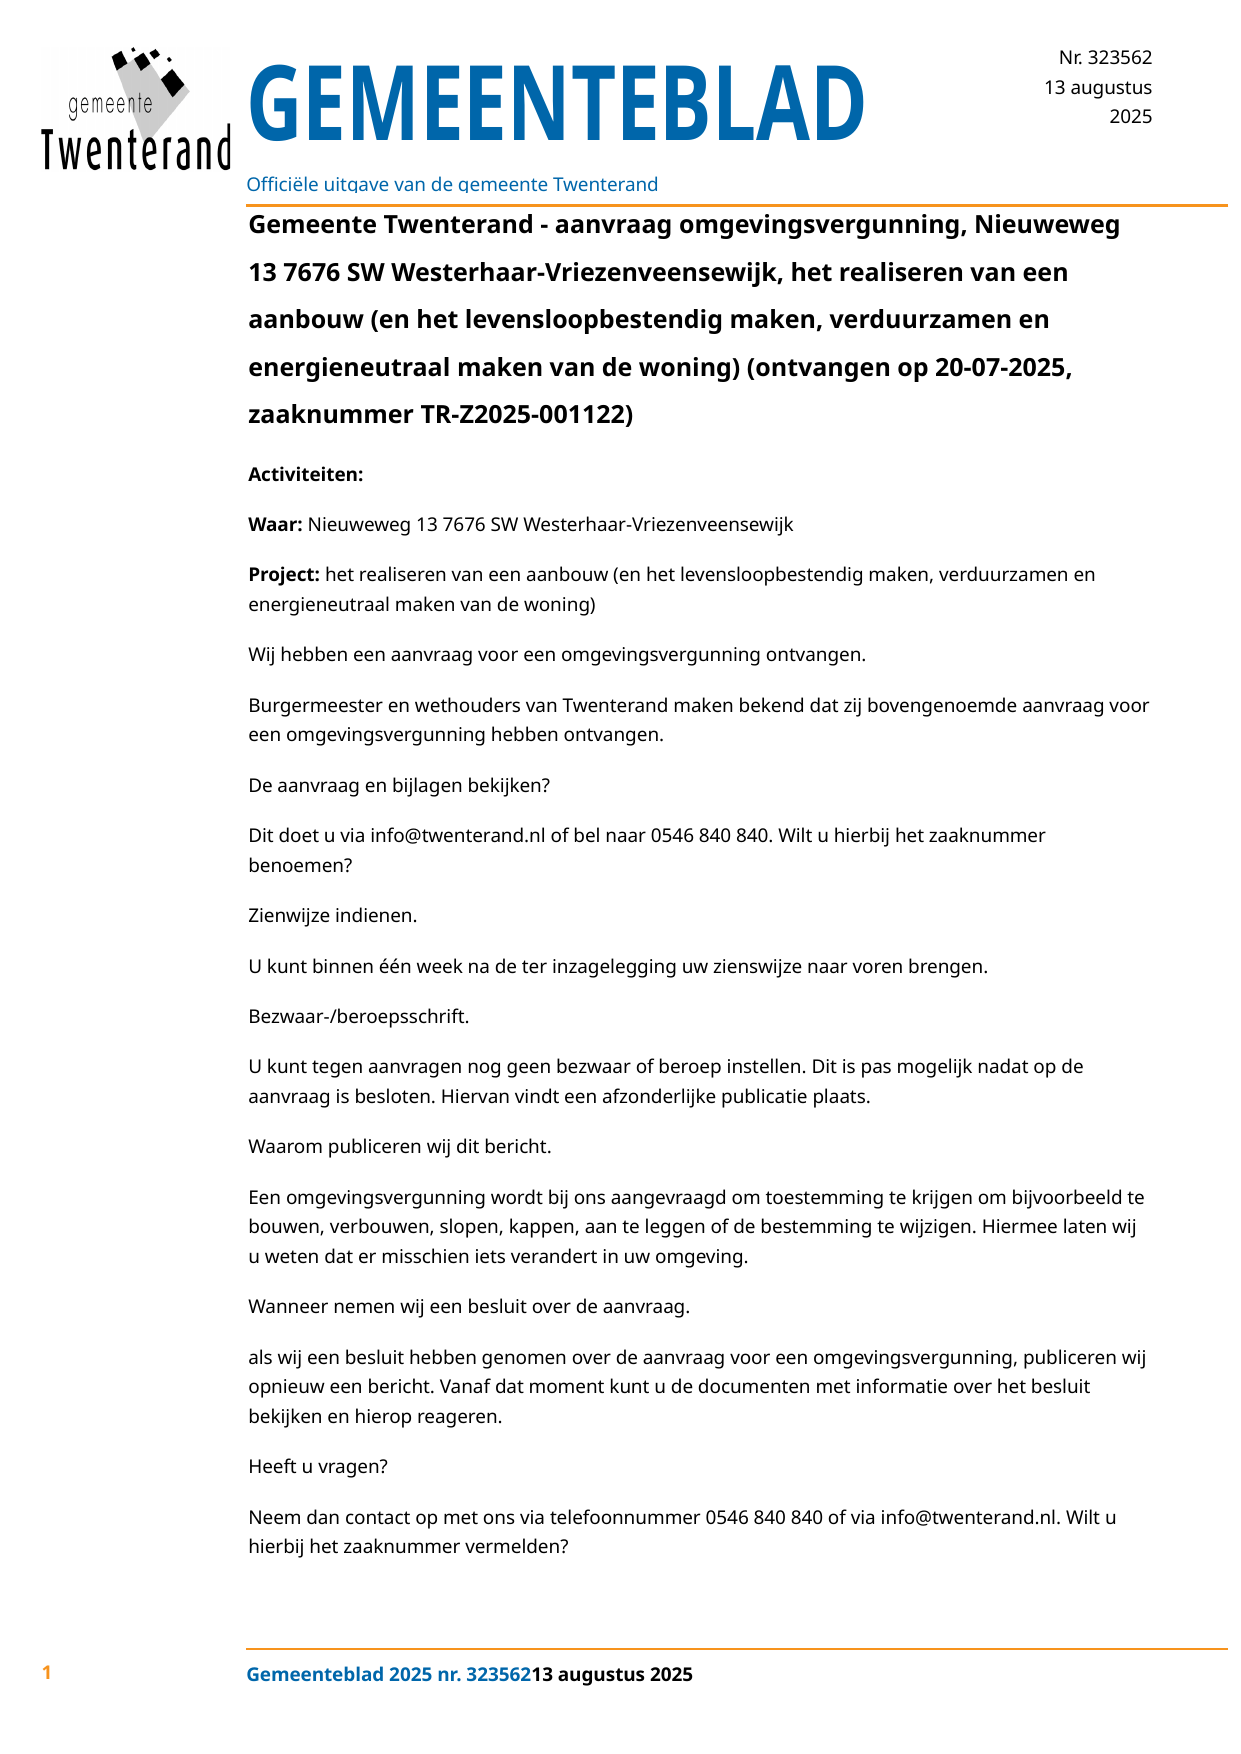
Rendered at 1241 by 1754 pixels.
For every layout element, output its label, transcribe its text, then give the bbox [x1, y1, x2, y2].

text Heeft u vragen? [248, 1454, 1152, 1479]
text als wij een besluit hebben genomen over de aanvraag voor een omgevingsvergunning, publiceren wij opnieuw een bericht. Vanaf dat moment kunt u de documenten met informatie over het besluit bekijken en hierop reageren. [248, 1344, 1152, 1429]
text Dit doet u via info@twenterand.nl of bel naar 0546 840 840. Wilt u hierbij het zaaknummer benoemen? [248, 822, 1152, 878]
picture [41, 47, 231, 172]
text Gemeente Twenterand - aanvraag omgevingsvergunning, Nieuweweg 13 7676 SW Westerhaar-Vriezenveensewijk, het realiseren van een aanbouw (en het levensloopbestendig maken, verduurzamen en energieneutraal maken van de woning) (ontvangen op 20-07-2025, zaaknummer TR-Z2025-001122) [248, 207, 1152, 431]
text Bezwaar-/beroepsschrift. [248, 1003, 1152, 1029]
text Wij hebben een aanvraag voor een omgevingsvergunning ontvangen. [248, 642, 1152, 667]
text Neem dan contact op met ons via telefoonnummer 0546 840 840 of via info@twenterand.nl. Wilt u hierbij het zaaknummer vermelden? [248, 1504, 1152, 1559]
text U kunt binnen één week na de ter inzagelegging uw zienswijze naar voren brengen. [248, 953, 1152, 978]
text Een omgevingsvergunning wordt bij ons aangevraagd om toestemming te krijgen om bijvoorbeeld te bouwen, verbouwen, slopen, kappen, aan te leggen of de bestemming te wijzigen. Hiermee laten wij u weten dat er misschien iets verandert in uw omgeving. [248, 1184, 1152, 1269]
text Waarom publiceren wij dit bericht. [248, 1134, 1152, 1159]
text Zienwijze indienen. [248, 902, 1152, 928]
text Project: het realiseren van een aanbouw (en het levensloopbestendig maken, verduurzamen en energieneutraal maken van de woning) [248, 562, 1152, 617]
text Waar: Nieuweweg 13 7676 SW Westerhaar-Vriezenveensewijk [248, 511, 1152, 537]
text Burgermeester en wethouders van Twenterand maken bekend dat zij bovengenoemde aanvraag voor een omgevingsvergunning hebben ontvangen. [248, 692, 1152, 747]
text Wanneer nemen wij een besluit over de aanvraag. [248, 1294, 1152, 1319]
text Activiteiten: [248, 461, 1152, 486]
text U kunt tegen aanvragen nog geen bezwaar of beroep instellen. Dit is pas mogelijk nadat op de aanvraag is besloten. Hiervan vindt een afzonderlijke publicatie plaats. [248, 1054, 1152, 1109]
text De aanvraag en bijlagen bekijken? [248, 772, 1152, 798]
